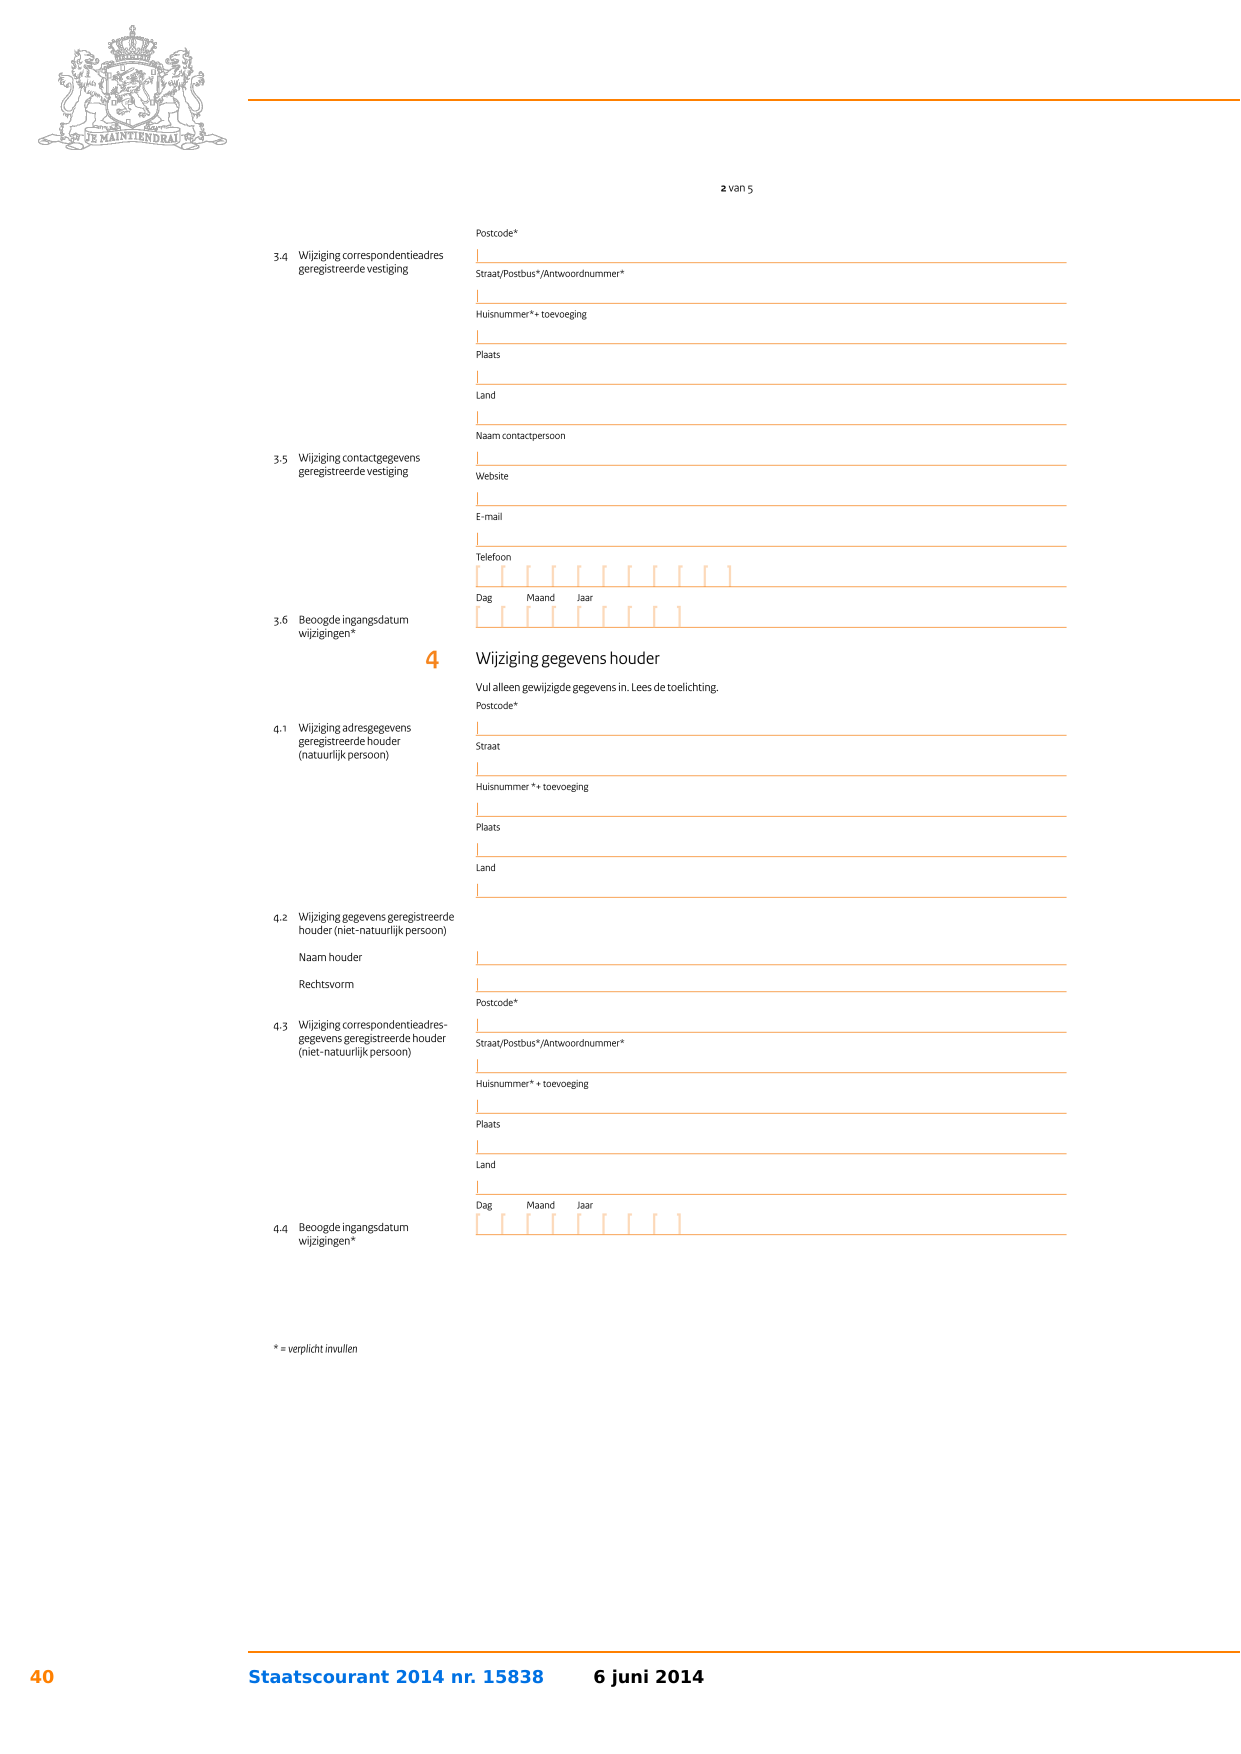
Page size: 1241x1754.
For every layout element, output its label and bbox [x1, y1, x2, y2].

picture [248, 151, 1134, 1404]
picture [38, 25, 227, 150]
